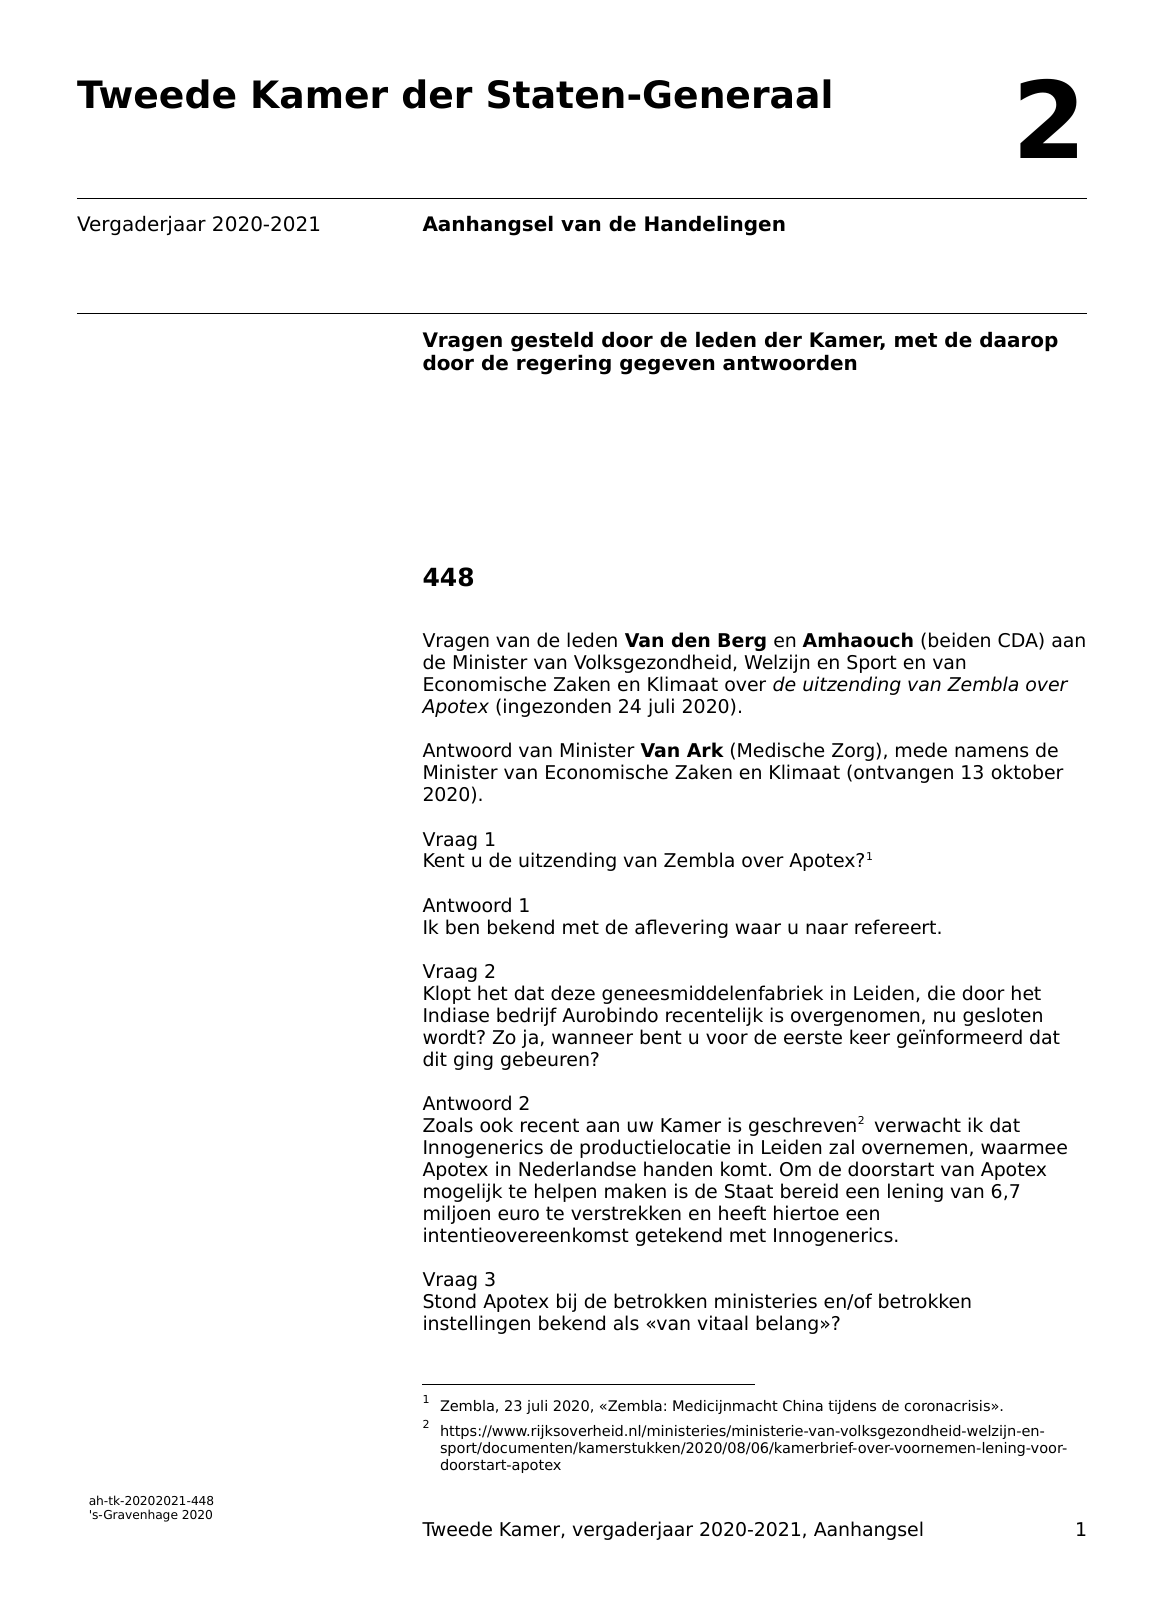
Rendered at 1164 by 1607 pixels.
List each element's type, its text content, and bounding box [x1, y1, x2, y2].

table_cell Vragen gesteld door de leden der Kamer, met de daarop door de regering gegeven antwoorden [422, 314, 1087, 375]
table_cell Vergaderjaar 2020-2021 [77, 199, 422, 313]
text Vraag 3 [422, 1269, 1087, 1291]
text Zembla, 23 juli 2020, «Zembla: Medicijnmacht China tijdens de coronacrisis». [422, 1393, 1087, 1416]
text Zoals ook recent aan uw Kamer is geschreven verwacht ik dat Innogenerics de productielocatie in Leiden zal overnemen, waarmee Apotex in Nederlandse handen komt. Om de doorstart van Apotex mogelijk te helpen maken is de Staat bereid een lening van 6,7 miljoen euro te verstrekken en heeft hiertoe een intentieovereenkomst getekend met Innogenerics. [422, 1115, 1087, 1247]
text Stond Apotex bij de betrokken ministeries en/of betrokken instellingen bekend als «van vitaal belang»? [422, 1291, 1087, 1335]
table_header Tweede Kamer der Staten-Generaal [77, 59, 886, 198]
text https://www.rijksoverheid.nl/ministeries/ministerie-van-volksgezondheid-welzijn-en-sport/documenten/kamerstukken/2020/08/06/kamerbrief-over-voornemen-lening-voor-doorstart-apotex [422, 1418, 1087, 1474]
text 's-Gravenhage 2020 [88, 1508, 323, 1522]
table_cell [77, 314, 422, 375]
text Klopt het dat deze geneesmiddelenfabriek in Leiden, die door het Indiase bedrijf Aurobindo recentelijk is overgenomen, nu gesloten wordt? Zo ja, wanneer bent u voor de eerste keer geïnformeerd dat dit ging gebeuren? [422, 983, 1087, 1071]
text Antwoord van Minister Van Ark (Medische Zorg), mede namens de Minister van Economische Zaken en Klimaat (ontvangen 13 oktober 2020). [422, 740, 1087, 806]
text 448 [422, 563, 1087, 592]
text ah-tk-20202021-448 [88, 1494, 323, 1508]
text Ik ben bekend met de aflevering waar u naar refereert. [422, 917, 1087, 938]
text Antwoord 2 [422, 1093, 1087, 1115]
text Antwoord 1 [422, 894, 1087, 917]
text Vraag 1 [422, 828, 1087, 850]
text Kent u de uitzending van Zembla over Apotex? [422, 850, 1087, 872]
table_header 2 [886, 59, 1087, 198]
text Vragen van de leden Van den Berg en Amhaouch (beiden CDA) aan de Minister van Volksgezondheid, Welzijn en Sport en van Economische Zaken en Klimaat over de uitzending van Zembla over Apotex (ingezonden 24 juli 2020). [422, 630, 1087, 718]
text Vraag 2 [422, 961, 1087, 983]
table_cell Aanhangsel van de Handelingen [422, 199, 1087, 313]
